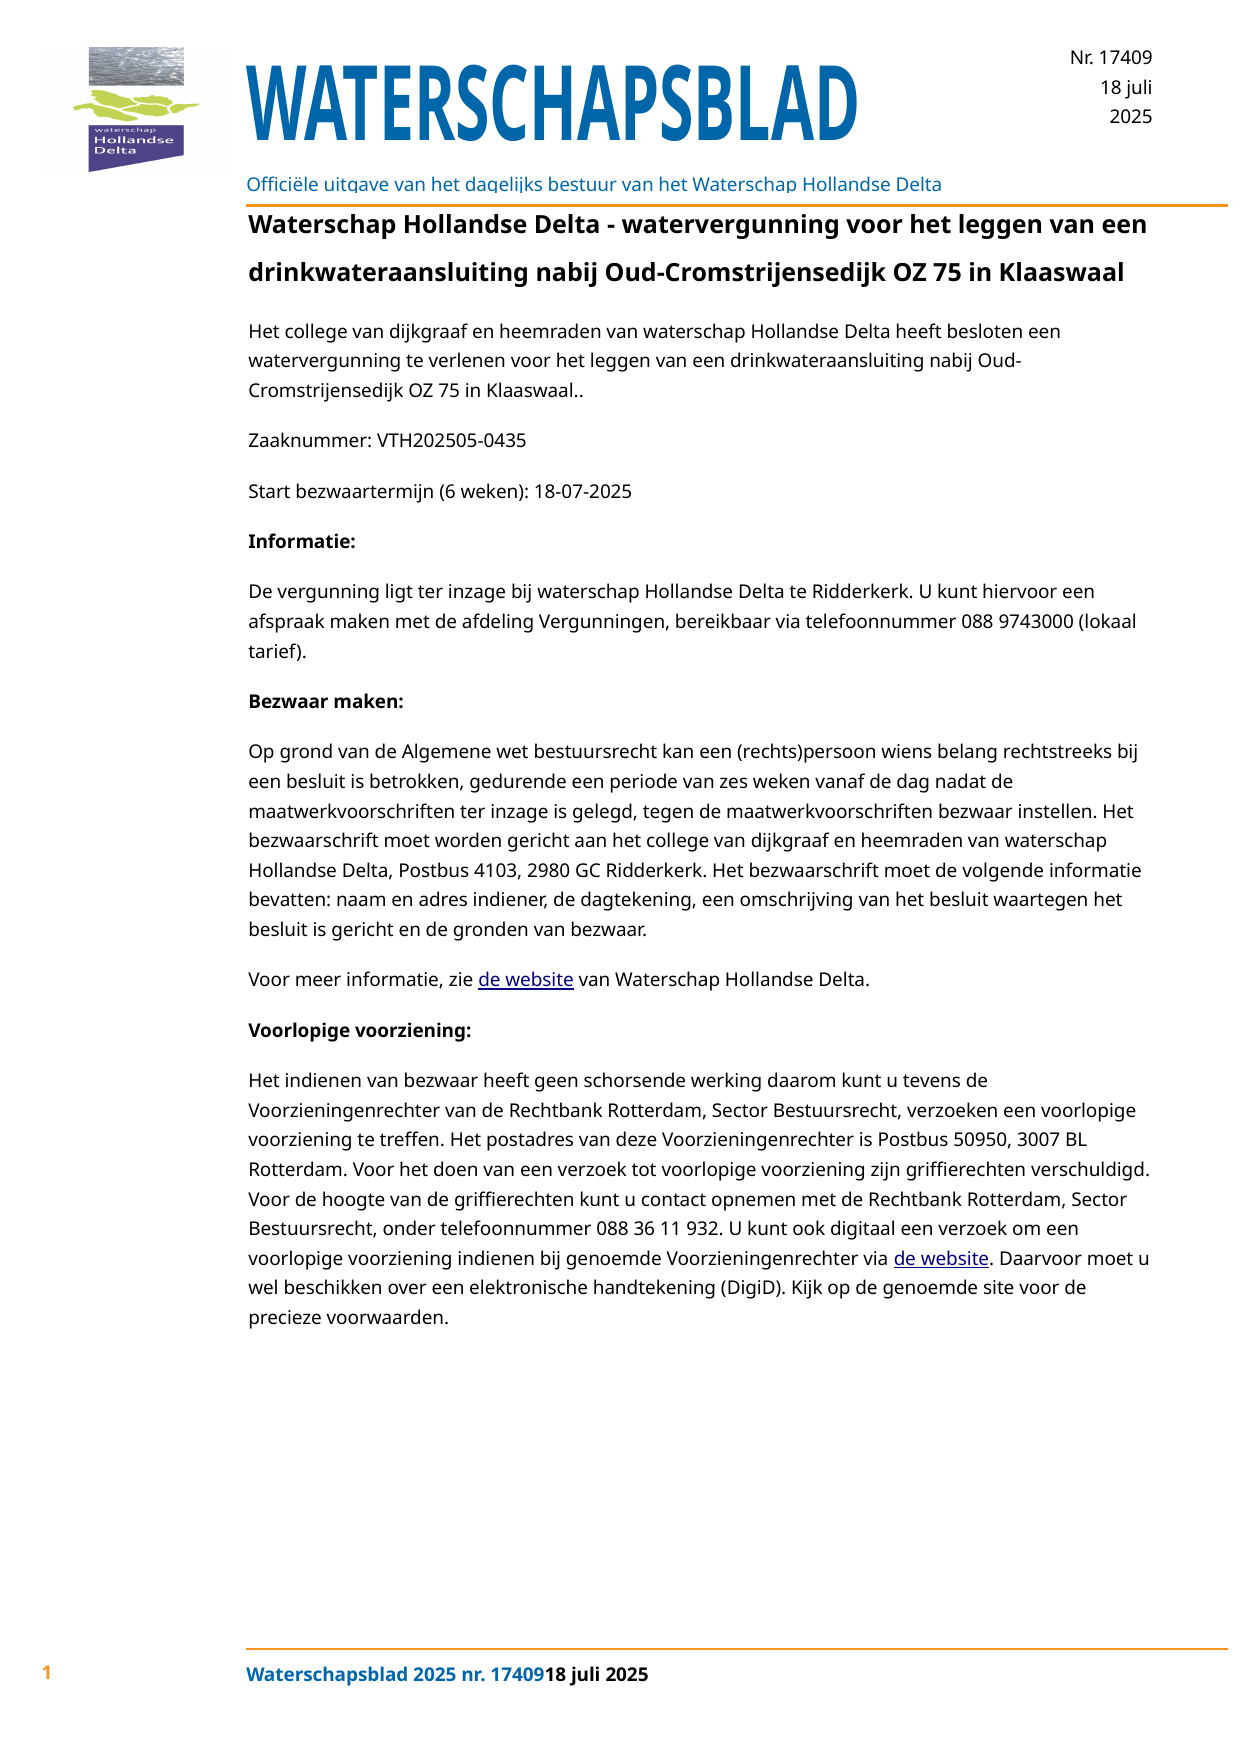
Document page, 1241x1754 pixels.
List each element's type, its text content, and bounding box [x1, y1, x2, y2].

text Start bezwaartermijn (6 weken): 18-07-2025 [248, 478, 1152, 504]
picture [41, 47, 231, 172]
text Op grond van de Algemene wet bestuursrecht kan een (rechts)persoon wiens belang rechtstreeks bij een besluit is betrokken, gedurende een periode van zes weken vanaf de dag nadat de maatwerkvoorschriften ter inzage is gelegd, tegen de maatwerkvoorschriften bezwaar instellen. Het bezwaarschrift moet worden gericht aan het college van dijkgraaf en heemraden van waterschap Hollandse Delta, Postbus 4103, 2980 GC Ridderkerk. Het bezwaarschrift moet de volgende informatie bevatten: naam en adres indiener, de dagtekening, een omschrijving van het besluit waartegen het besluit is gericht en de gronden van bezwaar. [248, 739, 1152, 942]
text Informatie: [248, 528, 1152, 554]
text Het college van dijkgraaf en heemraden van waterschap Hollandse Delta heeft besloten een watervergunning te verlenen voor het leggen van een drinkwateraansluiting nabij Oud-Cromstrijensedijk OZ 75 in Klaaswaal.. [248, 318, 1152, 403]
text Voor meer informatie, zie de website van Waterschap Hollandse Delta. [248, 967, 1152, 992]
text Waterschap Hollandse Delta - watervergunning voor het leggen van een drinkwateraansluiting nabij Oud-Cromstrijensedijk OZ 75 in Klaaswaal [248, 207, 1152, 288]
text Zaaknummer: VTH202505-0435 [248, 427, 1152, 453]
text Voorlopige voorziening: [248, 1017, 1152, 1043]
text De vergunning ligt ter inzage bij waterschap Hollandse Delta te Ridderkerk. U kunt hiervoor een afspraak maken met de afdeling Vergunningen, bereikbaar via telefoonnummer 088 9743000 (lokaal tarief). [248, 579, 1152, 664]
text Het indienen van bezwaar heeft geen schorsende werking daarom kunt u tevens de Voorzieningenrechter van de Rechtbank Rotterdam, Sector Bestuursrecht, verzoeken een voorlopige voorziening te treffen. Het postadres van deze Voorzieningenrechter is Postbus 50950, 3007 BL Rotterdam. Voor het doen van een verzoek tot voorlopige voorziening zijn griffierechten verschuldigd. Voor de hoogte van de griffierechten kunt u contact opnemen met de Rechtbank Rotterdam, Sector Bestuursrecht, onder telefoonnummer 088 36 11 932. U kunt ook digitaal een verzoek om een voorlopige voorziening indienen bij genoemde Voorzieningenrechter via de website. Daarvoor moet u wel beschikken over een elektronische handtekening (DigiD). Kijk op de genoemde site voor de precieze voorwaarden. [248, 1067, 1152, 1330]
text Bezwaar maken: [248, 688, 1152, 714]
